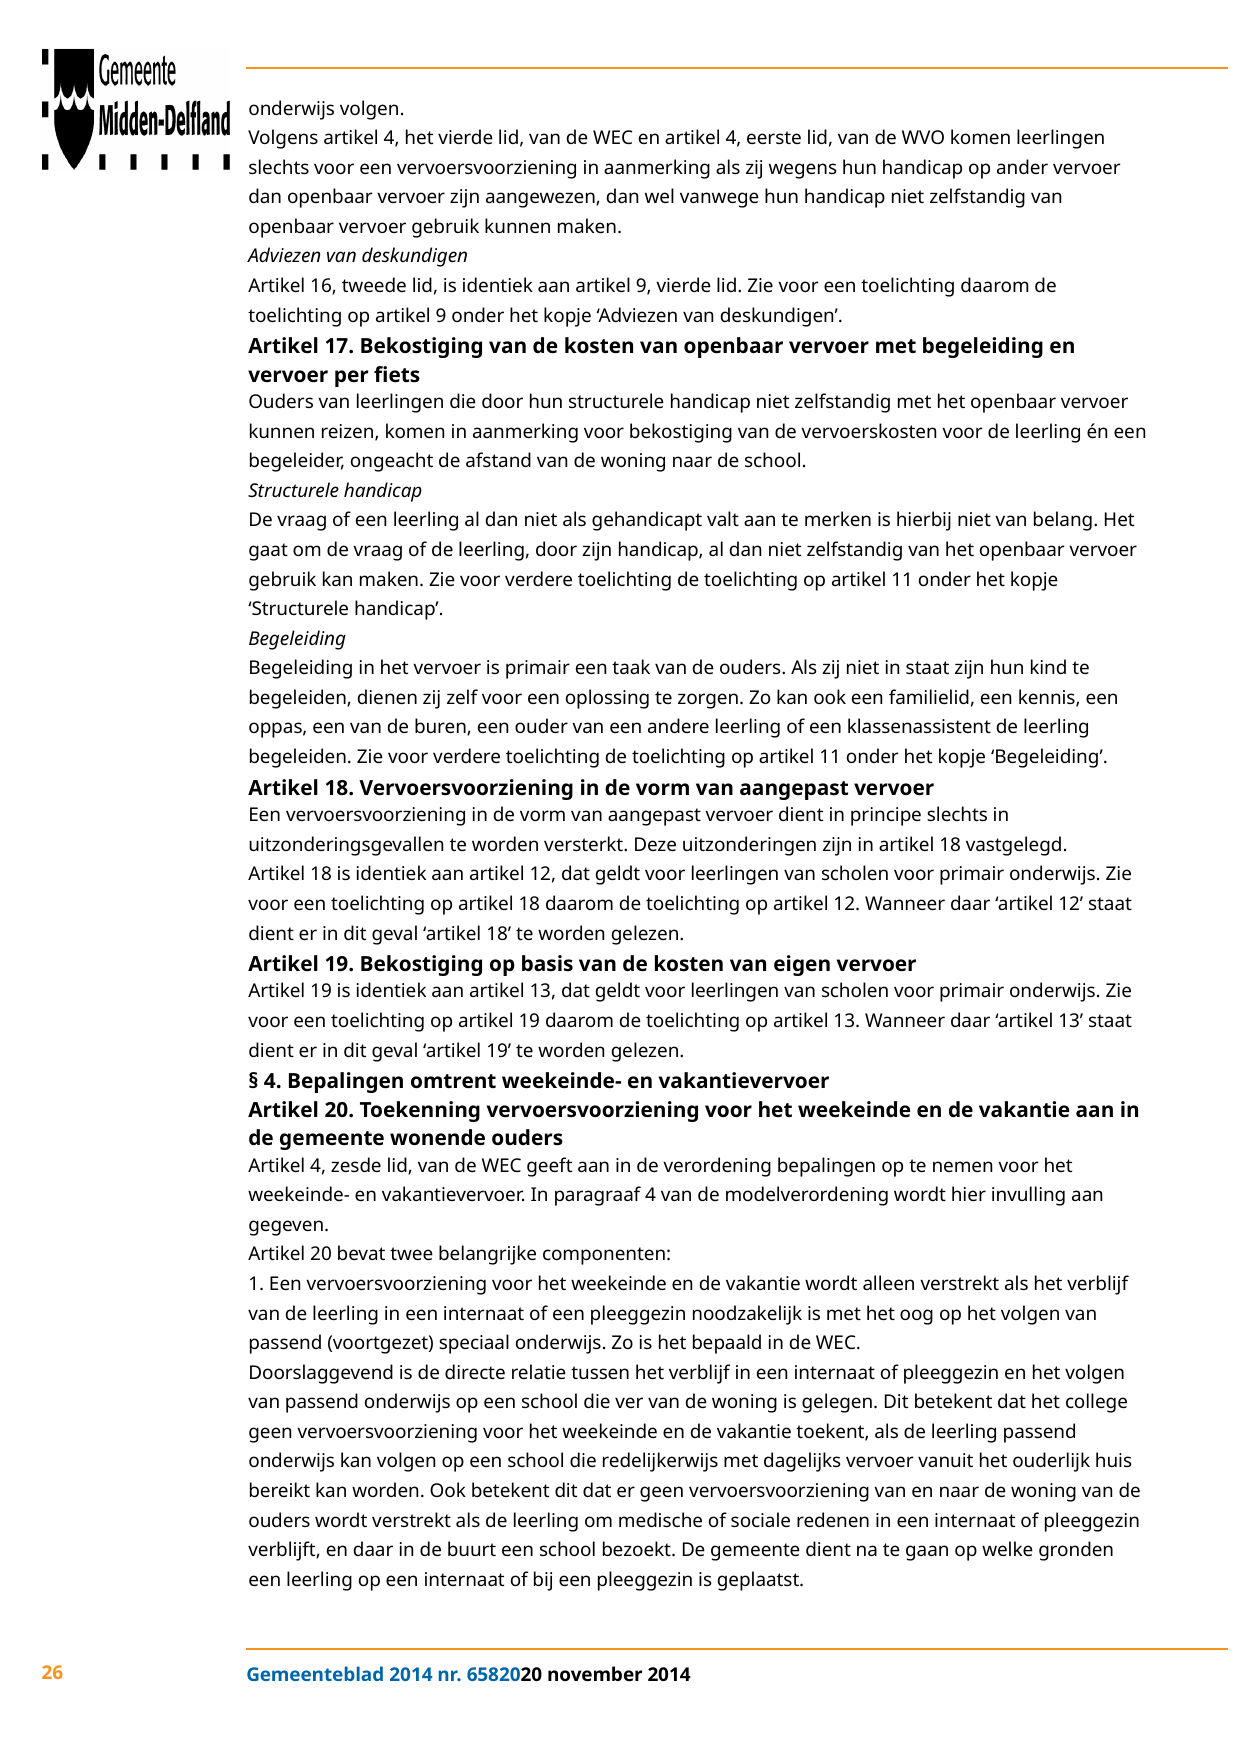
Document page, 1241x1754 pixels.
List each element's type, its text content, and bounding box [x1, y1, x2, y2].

text Begeleiding in het vervoer is primair een taak van de ouders. Als zij niet in staat zijn hun kind te begeleiden, dienen zij zelf voor een oplossing te zorgen. Zo kan ook een familielid, een kennis, een oppas, een van de buren, een ouder van een andere leerling of een klassenassistent de leerling begeleiden. Zie voor verdere toelichting de toelichting op artikel 11 onder het kopje ‘Begeleiding’. [248, 654, 1152, 769]
text Artikel 4, zesde lid, van de WEC geeft aan in de verordening bepalingen op te nemen voor het weekeinde- en vakantievervoer. In paragraaf 4 van de modelverordening wordt hier invulling aan gegeven. [248, 1152, 1152, 1237]
text Artikel 19 is identiek aan artikel 13, dat geldt voor leerlingen van scholen voor primair onderwijs. Zie voor een toelichting op artikel 19 daarom de toelichting op artikel 13. Wanneer daar ‘artikel 13’ staat dient er in dit geval ‘artikel 19’ te worden gelezen. [248, 978, 1152, 1063]
text onderwijs volgen. [248, 95, 1152, 121]
text Een vervoersvoorziening in de vorm van aangepast vervoer dient in principe slechts in uitzonderingsgevallen te worden versterkt. Deze uitzonderingen zijn in artikel 18 vastgelegd. [248, 801, 1152, 857]
text Doorslaggevend is de directe relatie tussen het verblijf in een internaat of pleeggezin en het volgen van passend onderwijs op een school die ver van de woning is gelegen. Dit betekent dat het college geen vervoersvoorziening voor het weekeinde en de vakantie toekent, als de leerling passend onderwijs kan volgen op een school die redelijkerwijs met dagelijks vervoer vanuit het ouderlijk huis bereikt kan worden. Ook betekent dit dat er geen vervoersvoorziening van en naar de woning van de ouders wordt verstrekt als de leerling om medische of sociale redenen in een internaat of pleeggezin verblijft, en daar in de buurt een school bezoekt. De gemeente dient na te gaan op welke gronden een leerling op een internaat of bij een pleeggezin is geplaatst. [248, 1359, 1152, 1592]
text 1. Een vervoersvoorziening voor het weekeinde en de vakantie wordt alleen verstrekt als het verblijf van de leerling in een internaat of een pleeggezin noodzakelijk is met het oog op het volgen van passend (voortgezet) speciaal onderwijs. Zo is het bepaald in de WEC. [248, 1270, 1152, 1355]
text De vraag of een leerling al dan niet als gehandicapt valt aan te merken is hierbij niet van belang. Het gaat om de vraag of de leerling, door zijn handicap, al dan niet zelfstandig van het openbaar vervoer gebruik kan maken. Zie voor verdere toelichting de toelichting op artikel 11 onder het kopje ‘Structurele handicap’. [248, 507, 1152, 621]
text Artikel 18. Vervoersvoorziening in de vorm van aangepast vervoer [248, 773, 1152, 801]
picture [41, 47, 231, 172]
text Adviezen van deskundigen [248, 243, 1152, 268]
text Ouders van leerlingen die door hun structurele handicap niet zelfstandig met het openbaar vervoer kunnen reizen, komen in aanmerking voor bekostiging van de vervoerskosten voor de leerling én een begeleider, ongeacht de afstand van de woning naar de school. [248, 388, 1152, 473]
text Artikel 19. Bekostiging op basis van de kosten van eigen vervoer [248, 949, 1152, 978]
text Structurele handicap [248, 477, 1152, 503]
text Artikel 17. Bekostiging van de kosten van openbaar vervoer met begeleiding en vervoer per fiets [248, 331, 1152, 388]
text § 4. Bepalingen omtrent weekeinde- en vakantievervoer [248, 1066, 1152, 1095]
text Artikel 20 bevat twee belangrijke componenten: [248, 1241, 1152, 1266]
text Artikel 20. Toekenning vervoersvoorziening voor het weekeinde en de vakantie aan in de gemeente wonende ouders [248, 1095, 1152, 1152]
text Volgens artikel 4, het vierde lid, van de WEC en artikel 4, eerste lid, van de WVO komen leerlingen slechts voor een vervoersvoorziening in aanmerking als zij wegens hun handicap op ander vervoer dan openbaar vervoer zijn aangewezen, dan wel vanwege hun handicap niet zelfstandig van openbaar vervoer gebruik kunnen maken. [248, 124, 1152, 239]
text Artikel 16, tweede lid, is identiek aan artikel 9, vierde lid. Zie voor een toelichting daarom de toelichting op artikel 9 onder het kopje ‘Adviezen van deskundigen’. [248, 272, 1152, 328]
text Artikel 18 is identiek aan artikel 12, dat geldt voor leerlingen van scholen voor primair onderwijs. Zie voor een toelichting op artikel 18 daarom de toelichting op artikel 12. Wanneer daar ‘artikel 12’ staat dient er in dit geval ‘artikel 18’ te worden gelezen. [248, 861, 1152, 945]
text Begeleiding [248, 625, 1152, 651]
